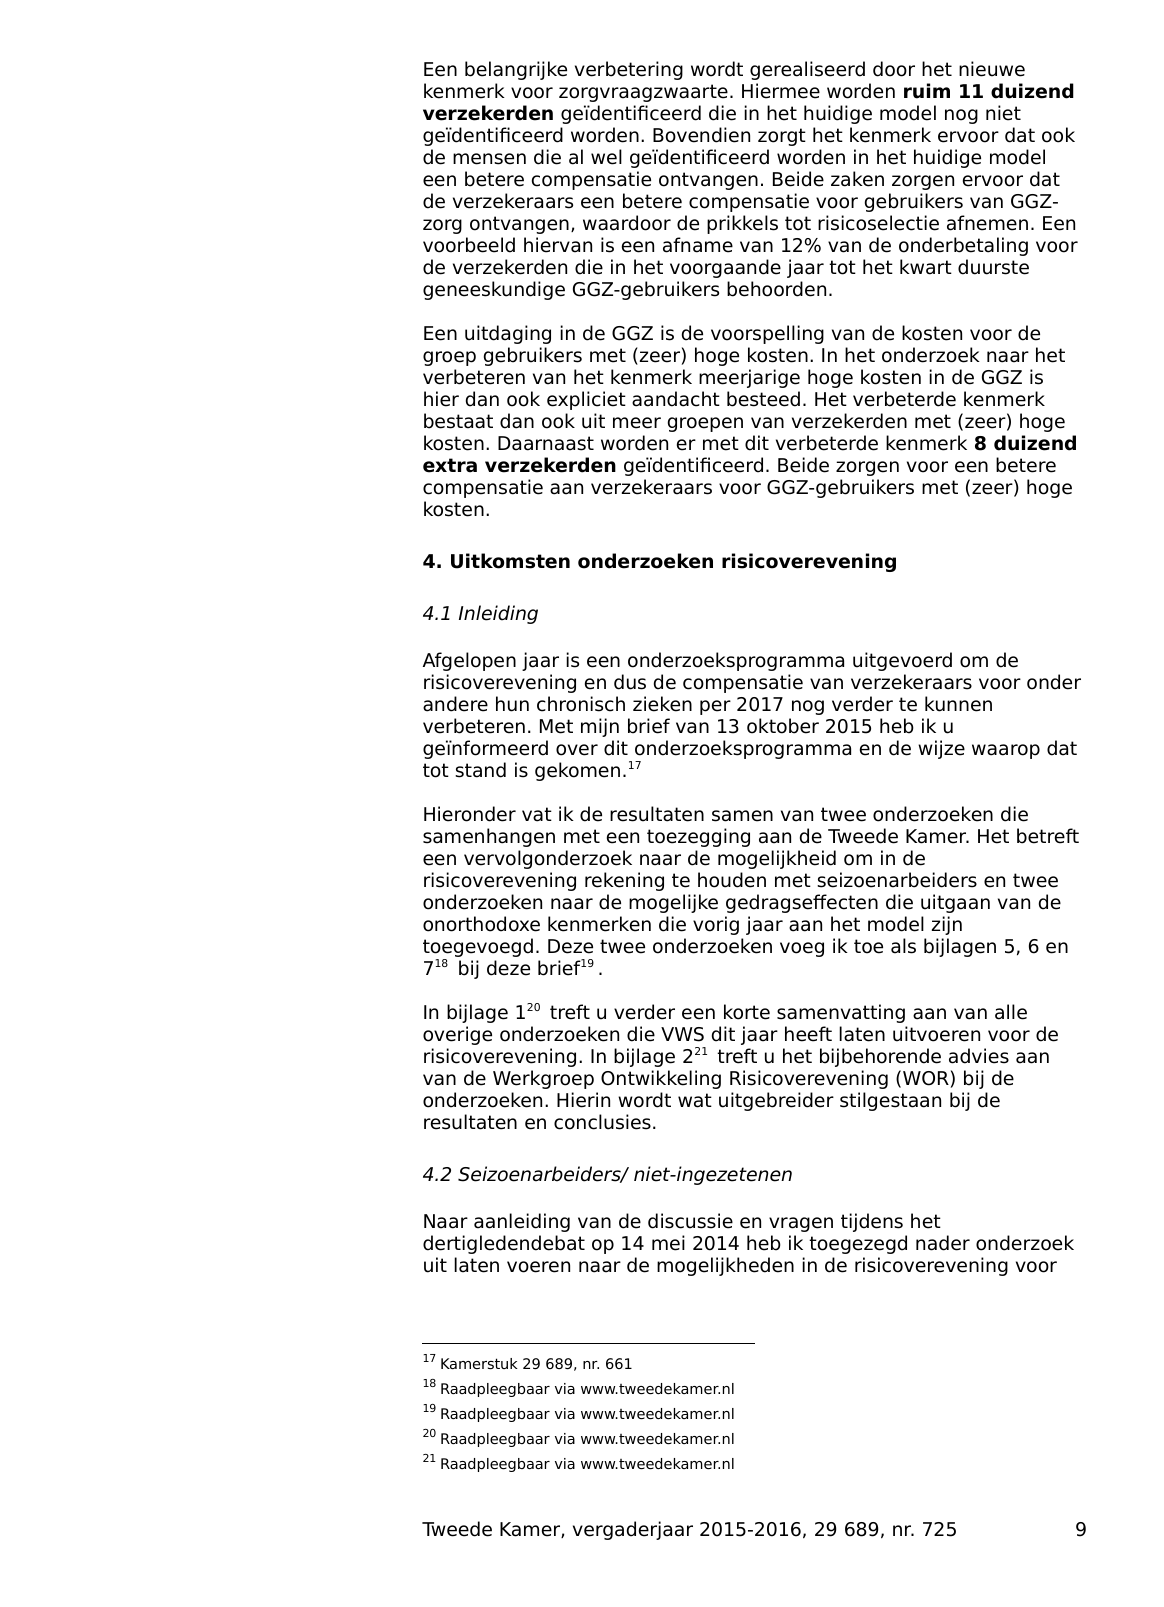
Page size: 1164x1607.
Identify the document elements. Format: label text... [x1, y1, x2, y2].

text Kamerstuk 29 689, nr. 661 [422, 1352, 1087, 1374]
subtitle 4.2 Seizoenarbeiders/ niet-ingezetenen [422, 1164, 1087, 1186]
text Een belangrijke verbetering wordt gerealiseerd door het nieuwe kenmerk voor zorgvraagzwaarte. Hiermee worden ruim 11 duizend verzekerden geïdentificeerd die in het huidige model nog niet geïdentificeerd worden. Bovendien zorgt het kenmerk ervoor dat ook de mensen die al wel geïdentificeerd worden in het huidige model een betere compensatie ontvangen. Beide zaken zorgen ervoor dat de verzekeraars een betere compensatie voor gebruikers van GGZ-zorg ontvangen, waardoor de prikkels tot risicoselectie afnemen. Een voorbeeld hiervan is een afname van 12% van de onderbetaling voor de verzekerden die in het voorgaande jaar tot het kwart duurste geneeskundige GGZ-gebruikers behoorden. [422, 59, 1087, 301]
subtitle 4. Uitkomsten onderzoeken risicoverevening [422, 551, 1087, 573]
text Afgelopen jaar is een onderzoeksprogramma uitgevoerd om de risicoverevening en dus de compensatie van verzekeraars voor onder andere hun chronisch zieken per 2017 nog verder te kunnen verbeteren. Met mijn brief van 13 oktober 2015 heb ik u geïnformeerd over dit onderzoeksprogramma en de wijze waarop dat tot stand is gekomen. [422, 650, 1087, 782]
text Raadpleegbaar via www.tweedekamer.nl [422, 1377, 1087, 1399]
text Raadpleegbaar via www.tweedekamer.nl [422, 1452, 1087, 1474]
text Raadpleegbaar via www.tweedekamer.nl [422, 1402, 1087, 1424]
subtitle 4.1 Inleiding [422, 603, 1087, 625]
text Hieronder vat ik de resultaten samen van twee onderzoeken die samenhangen met een toezegging aan de Tweede Kamer. Het betreft een vervolgonderzoek naar de mogelijkheid om in de risicoverevening rekening te houden met seizoenarbeiders en twee onderzoeken naar de mogelijke gedragseffecten die uitgaan van de onorthodoxe kenmerken die vorig jaar aan het model zijn toegevoegd. Deze twee onderzoeken voeg ik toe als bijlagen 5, 6 en 7 bij deze brief. [422, 804, 1087, 980]
text Raadpleegbaar via www.tweedekamer.nl [422, 1427, 1087, 1449]
text In bijlage 1 treft u verder een korte samenvatting aan van alle overige onderzoeken die VWS dit jaar heeft laten uitvoeren voor de risicoverevening. In bijlage 2 treft u het bijbehorende advies aan van de Werkgroep Ontwikkeling Risicoverevening (WOR) bij de onderzoeken. Hierin wordt wat uitgebreider stilgestaan bij de resultaten en conclusies. [422, 1002, 1087, 1134]
text Een uitdaging in de GGZ is de voorspelling van de kosten voor de groep gebruikers met (zeer) hoge kosten. In het onderzoek naar het verbeteren van het kenmerk meerjarige hoge kosten in de GGZ is hier dan ook expliciet aandacht besteed. Het verbeterde kenmerk bestaat dan ook uit meer groepen van verzekerden met (zeer) hoge kosten. Daarnaast worden er met dit verbeterde kenmerk 8 duizend extra verzekerden geïdentificeerd. Beide zorgen voor een betere compensatie aan verzekeraars voor GGZ-gebruikers met (zeer) hoge kosten. [422, 323, 1087, 521]
text Naar aanleiding van de discussie en vragen tijdens het dertigledendebat op 14 mei 2014 heb ik toegezegd nader onderzoek uit laten voeren naar de mogelijkheden in de risicoverevening voor [422, 1211, 1087, 1277]
